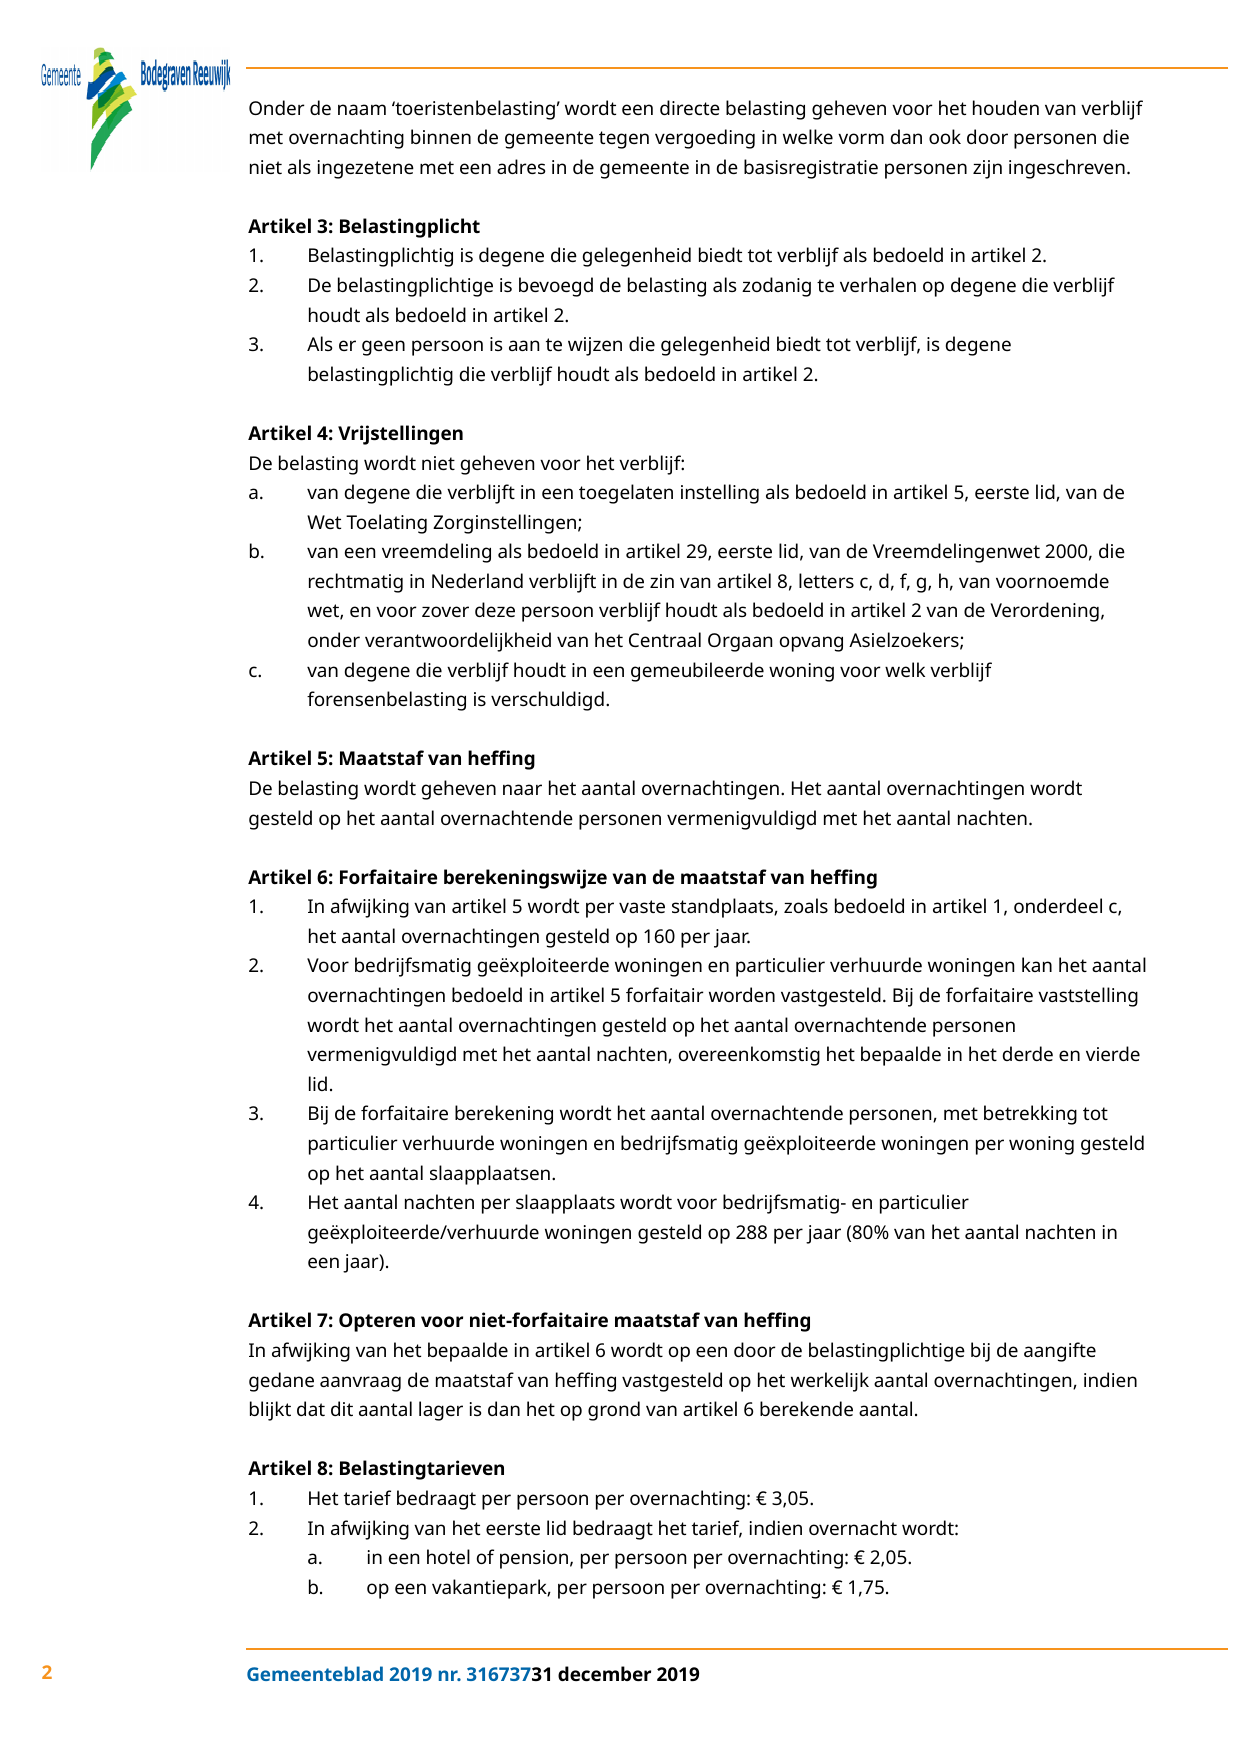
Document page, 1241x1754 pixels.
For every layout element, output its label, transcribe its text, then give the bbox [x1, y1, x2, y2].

list van degene die verblijft in een toegelaten instelling als bedoeld in artikel 5, eerste lid, van de Wet Toelating Zorginstellingen; [248, 479, 1152, 535]
list Bij de forfaitaire berekening wordt het aantal overnachtende personen, met betrekking tot particulier verhuurde woningen en bedrijfsmatig geëxploiteerde woningen per woning gesteld op het aantal slaapplaatsen. [248, 1101, 1152, 1186]
list in een hotel of pension, per persoon per overnachting: € 2,05. [307, 1544, 1152, 1570]
text Artikel 3: Belastingplicht [248, 213, 1152, 239]
list In afwijking van het eerste lid bedraagt het tarief, indien overnacht wordt: [248, 1515, 1152, 1541]
list De belastingplichtige is bevoegd de belasting als zodanig te verhalen op degene die verblijf houdt als bedoeld in artikel 2. [248, 272, 1152, 328]
text De belasting wordt geheven naar het aantal overnachtingen. Het aantal overnachtingen wordt gesteld op het aantal overnachtende personen vermenigvuldigd met het aantal nachten. [248, 775, 1152, 831]
text Artikel 7: Opteren voor niet-forfaitaire maatstaf van heffing [248, 1308, 1152, 1333]
picture [41, 47, 231, 172]
list op een vakantiepark, per persoon per overnachting: € 1,75. [307, 1574, 1152, 1600]
text Artikel 4: Vrijstellingen [248, 420, 1152, 446]
text De belasting wordt niet geheven voor het verblijf: [248, 450, 1152, 476]
text Artikel 5: Maatstaf van heffing [248, 746, 1152, 771]
text In afwijking van het bepaalde in artikel 6 wordt op een door de belastingplichtige bij de aangifte gedane aanvraag de maatstaf van heffing vastgesteld op het werkelijk aantal overnachtingen, indien blijkt dat dit aantal lager is dan het op grond van artikel 6 berekende aantal. [248, 1337, 1152, 1422]
text Artikel 6: Forfaitaire berekeningswijze van de maatstaf van heffing [248, 864, 1152, 890]
list van degene die verblijf houdt in een gemeubileerde woning voor welk verblijf forensenbelasting is verschuldigd. [248, 657, 1152, 712]
list In afwijking van artikel 5 wordt per vaste standplaats, zoals bedoeld in artikel 1, onderdeel c, het aantal overnachtingen gesteld op 160 per jaar. [248, 893, 1152, 949]
text Onder de naam ‘toeristenbelasting’ wordt een directe belasting geheven voor het houden van verblijf met overnachting binnen de gemeente tegen vergoeding in welke vorm dan ook door personen die niet als ingezetene met een adres in de gemeente in de basisregistratie personen zijn ingeschreven. [248, 95, 1152, 180]
list Voor bedrijfsmatig geëxploiteerde woningen en particulier verhuurde woningen kan het aantal overnachtingen bedoeld in artikel 5 forfaitair worden vastgesteld. Bij de forfaitaire vaststelling wordt het aantal overnachtingen gesteld op het aantal overnachtende personen vermenigvuldigd met het aantal nachten, overeenkomstig het bepaalde in het derde en vierde lid. [248, 953, 1152, 1097]
list Het aantal nachten per slaapplaats wordt voor bedrijfsmatig- en particulier geëxploiteerde/verhuurde woningen gesteld op 288 per jaar (80% van het aantal nachten in een jaar). [248, 1189, 1152, 1274]
list Belastingplichtig is degene die gelegenheid biedt tot verblijf als bedoeld in artikel 2. [248, 243, 1152, 268]
list Het tarief bedraagt per persoon per overnachting: € 3,05. [248, 1485, 1152, 1511]
list Als er geen persoon is aan te wijzen die gelegenheid biedt tot verblijf, is degene belastingplichtig die verblijf houdt als bedoeld in artikel 2. [248, 331, 1152, 387]
list van een vreemdeling als bedoeld in artikel 29, eerste lid, van de Vreemdelingenwet 2000, die rechtmatig in Nederland verblijft in de zin van artikel 8, letters c, d, f, g, h, van voornoemde wet, en voor zover deze persoon verblijf houdt als bedoeld in artikel 2 van de Verordening, onder verantwoordelijkheid van het Centraal Orgaan opvang Asielzoekers; [248, 538, 1152, 653]
text Artikel 8: Belastingtarieven [248, 1456, 1152, 1481]
